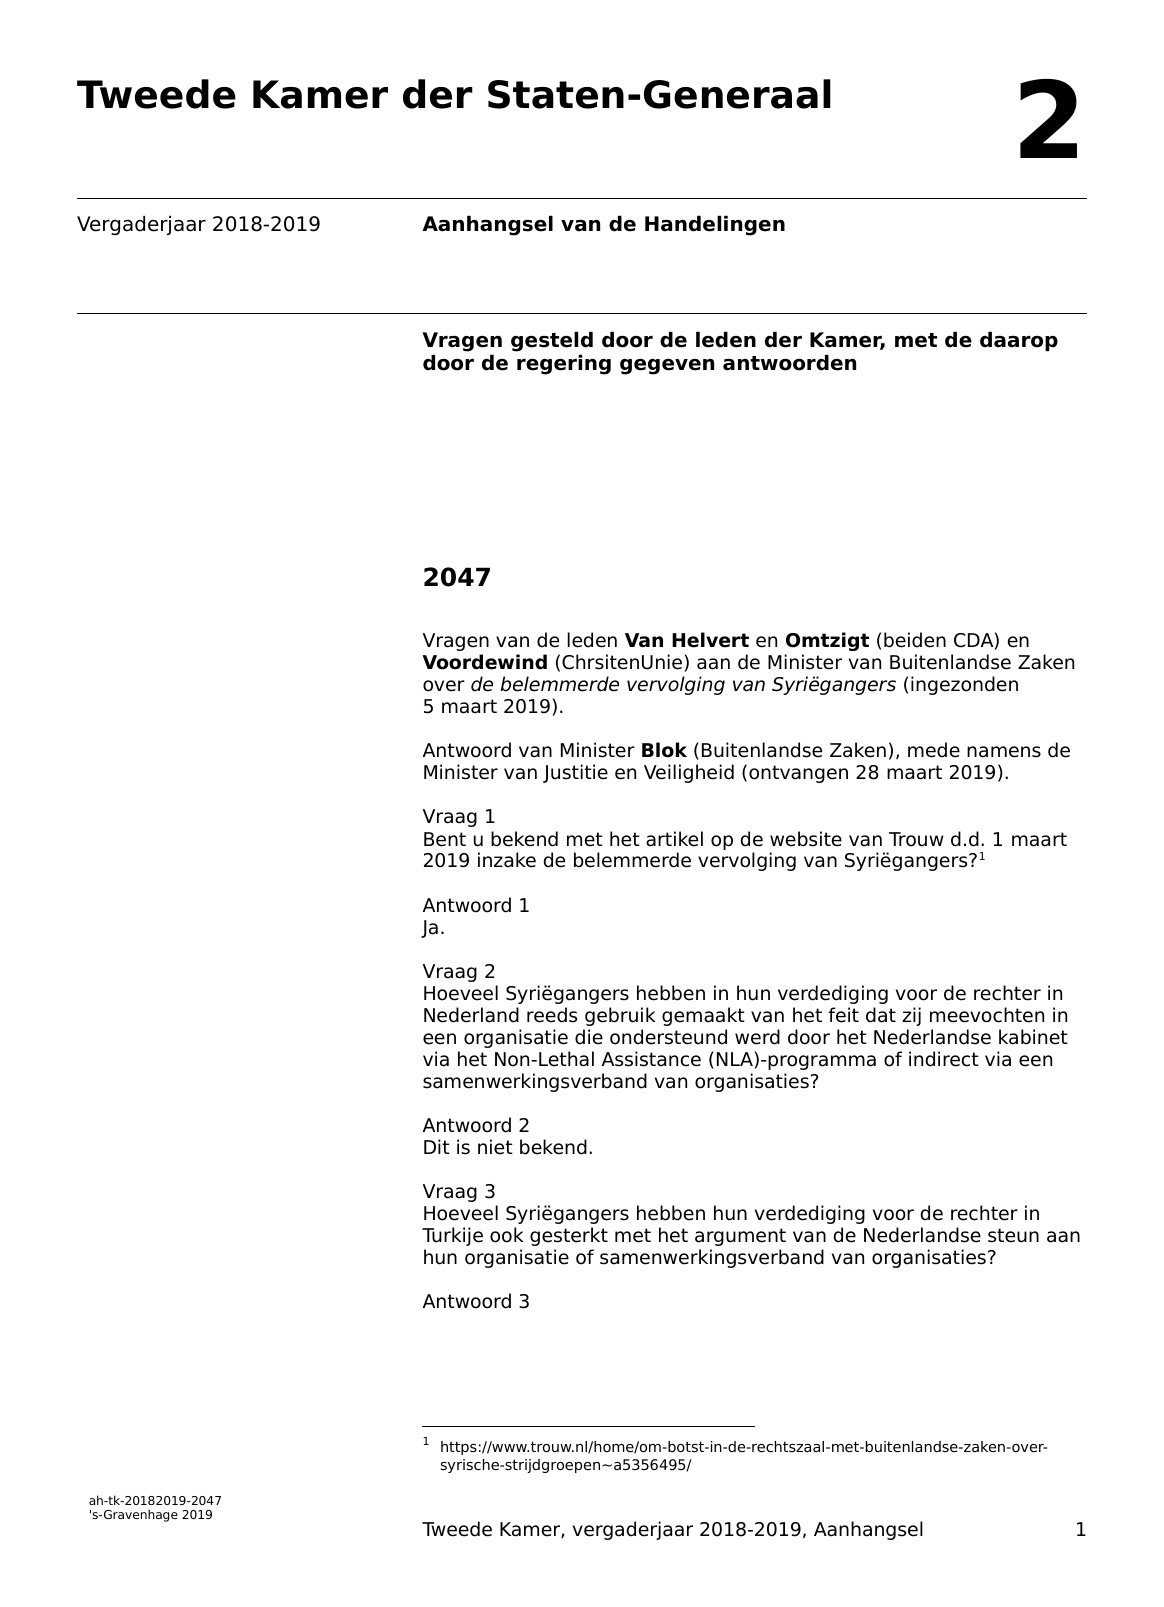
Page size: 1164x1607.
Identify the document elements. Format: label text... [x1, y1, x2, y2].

table_cell Vragen gesteld door de leden der Kamer, met de daarop door de regering gegeven antwoorden [422, 314, 1087, 375]
text Vragen van de leden Van Helvert en Omtzigt (beiden CDA) en Voordewind (ChrsitenUnie) aan de Minister van Buitenlandse Zaken over de belemmerde vervolging van Syriëgangers (ingezonden 5 maart 2019). [422, 630, 1087, 718]
table_header 2 [886, 59, 1087, 198]
text Dit is niet bekend. [422, 1137, 1087, 1159]
table_cell [77, 314, 422, 375]
table_cell Vergaderjaar 2018-2019 [77, 199, 422, 313]
text Bent u bekend met het artikel op de website van Trouw d.d. 1 maart 2019 inzake de belemmerde vervolging van Syriëgangers? [422, 828, 1087, 872]
text 2047 [422, 563, 1087, 592]
text https://www.trouw.nl/home/om-botst-in-de-rechtszaal-met-buitenlandse-zaken-over-syrische-strijdgroepen~a5356495/ [422, 1435, 1087, 1474]
text Ja. [422, 917, 1087, 938]
text Antwoord 3 [422, 1291, 1087, 1313]
text Vraag 2 [422, 961, 1087, 983]
text Hoeveel Syriëgangers hebben in hun verdediging voor de rechter in Nederland reeds gebruik gemaakt van het feit dat zij meevochten in een organisatie die ondersteund werd door het Nederlandse kabinet via het Non-Lethal Assistance (NLA)-programma of indirect via een samenwerkingsverband van organisaties? [422, 983, 1087, 1093]
text Antwoord 1 [422, 894, 1087, 917]
text ah-tk-20182019-2047 [88, 1494, 323, 1508]
text 's-Gravenhage 2019 [88, 1508, 323, 1522]
text Vraag 3 [422, 1181, 1087, 1203]
text Hoeveel Syriëgangers hebben hun verdediging voor de rechter in Turkije ook gesterkt met het argument van de Nederlandse steun aan hun organisatie of samenwerkingsverband van organisaties? [422, 1203, 1087, 1269]
table_cell Aanhangsel van de Handelingen [422, 199, 1087, 313]
text Antwoord 2 [422, 1115, 1087, 1137]
table_header Tweede Kamer der Staten-Generaal [77, 59, 886, 198]
text Antwoord van Minister Blok (Buitenlandse Zaken), mede namens de Minister van Justitie en Veiligheid (ontvangen 28 maart 2019). [422, 740, 1087, 784]
text Vraag 1 [422, 806, 1087, 828]
